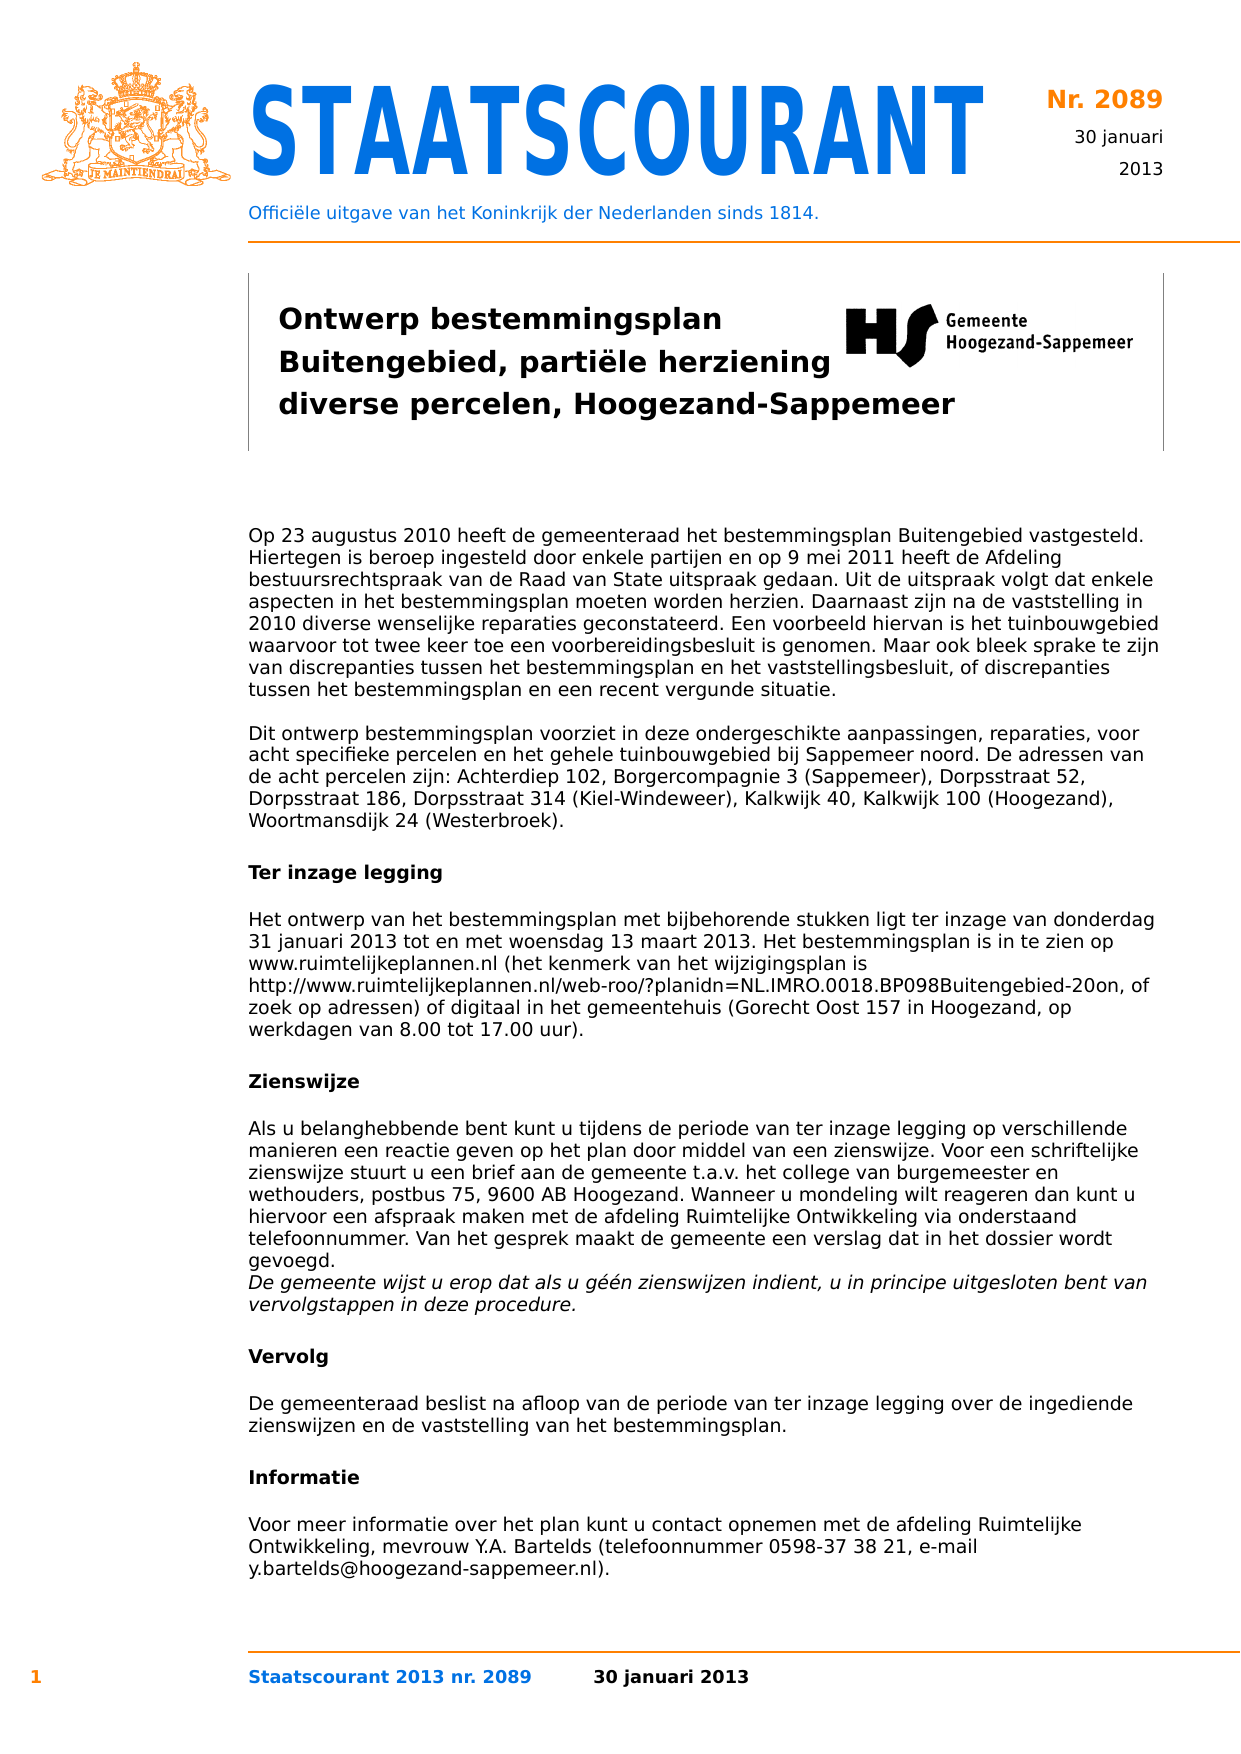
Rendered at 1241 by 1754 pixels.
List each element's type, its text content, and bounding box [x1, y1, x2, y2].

picture [41, 62, 231, 186]
subtitle Zienswijze [248, 1071, 1163, 1093]
text Als u belanghebbende bent kunt u tijdens de periode van ter inzage legging op verschillende manieren een reactie geven op het plan door middel van een zienswijze. Voor een schriftelijke zienswijze stuurt u een brief aan de gemeente t.a.v. het college van burgemeester en wethouders, postbus 75, 9600 AB Hoogezand. Wanneer u mondeling wilt reageren dan kunt u hiervoor een afspraak maken met de afdeling Ruimtelijke Ontwikkeling via onderstaand telefoonnummer. Van het gesprek maakt de gemeente een verslag dat in het dossier wordt gevoegd. [248, 1118, 1163, 1272]
text Voor meer informatie over het plan kunt u contact opnemen met de afdeling Ruimtelijke Ontwikkeling, mevrouw Y.A. Bartelds (telefoonnummer 0598-37 38 21, e-mail y.bartelds@hoogezand-sappemeer.nl). [248, 1514, 1163, 1580]
subtitle Ontwerp bestemmingsplan Buitengebied, partiële herziening diverse percelen, Hoogezand-Sappemeer [249, 273, 1163, 451]
subtitle Ter inzage legging [248, 862, 1163, 884]
text De gemeenteraad beslist na afloop van de periode van ter inzage legging over de ingediende zienswijzen en de vaststelling van het bestemmingsplan. [248, 1393, 1163, 1437]
table_header Nr. 2089 [998, 62, 1240, 121]
text Het ontwerp van het bestemmingsplan met bijbehorende stukken ligt ter inzage van donderdag 31 januari 2013 tot en met woensdag 13 maart 2013. Het bestemmingsplan is in te zien op www.ruimtelijkeplannen.nl (het kenmerk van het wijzigingsplan is http://www.ruimtelijkeplannen.nl/web-roo/?planidn=NL.IMRO.0018.BP098Buitengebied-20on, of zoek op adressen) of digitaal in het gemeentehuis (Gorecht Oost 157 in Hoogezand, op werkdagen van 8.00 tot 17.00 uur). [248, 909, 1163, 1041]
table_header STAATSCOURANT [248, 62, 998, 203]
table_header [25, 62, 248, 241]
picture [844, 302, 1134, 368]
text Op 23 augustus 2010 heeft de gemeenteraad het bestemmingsplan Buitengebied vastgesteld. Hiertegen is beroep ingesteld door enkele partijen en op 9 mei 2011 heeft de Afdeling bestuursrechtspraak van de Raad van State uitspraak gedaan. Uit de uitspraak volgt dat enkele aspecten in het bestemmingsplan moeten worden herzien. Daarnaast zijn na de vaststelling in 2010 diverse wenselijke reparaties geconstateerd. Een voorbeeld hiervan is het tuinbouwgebied waarvoor tot twee keer toe een voorbereidingsbesluit is genomen. Maar ook bleek sprake te zijn van discrepanties tussen het bestemmingsplan en het vaststellingsbesluit, of discrepanties tussen het bestemmingsplan en een recent vergunde situatie. [248, 525, 1163, 701]
table_cell 30 januari [998, 121, 1240, 153]
table_cell Officiële uitgave van het Koninkrijk der Nederlanden sinds 1814. [248, 203, 1240, 241]
subtitle Informatie [248, 1467, 1163, 1489]
text Dit ontwerp bestemmingsplan voorziet in deze ondergeschikte aanpassingen, reparaties, voor acht specifieke percelen en het gehele tuinbouwgebied bij Sappemeer noord. De adressen van de acht percelen zijn: Achterdiep 102, Borgercompagnie 3 (Sappemeer), Dorpsstraat 52, Dorpsstraat 186, Dorpsstraat 314 (Kiel-Windeweer), Kalkwijk 40, Kalkwijk 100 (Hoogezand), Woortmansdijk 24 (Westerbroek). [248, 722, 1163, 832]
text De gemeente wijst u erop dat als u géén zienswijzen indient, u in principe uitgesloten bent van vervolgstappen in deze procedure. [248, 1272, 1163, 1316]
subtitle Vervolg [248, 1346, 1163, 1368]
table_cell 2013 [998, 153, 1240, 203]
